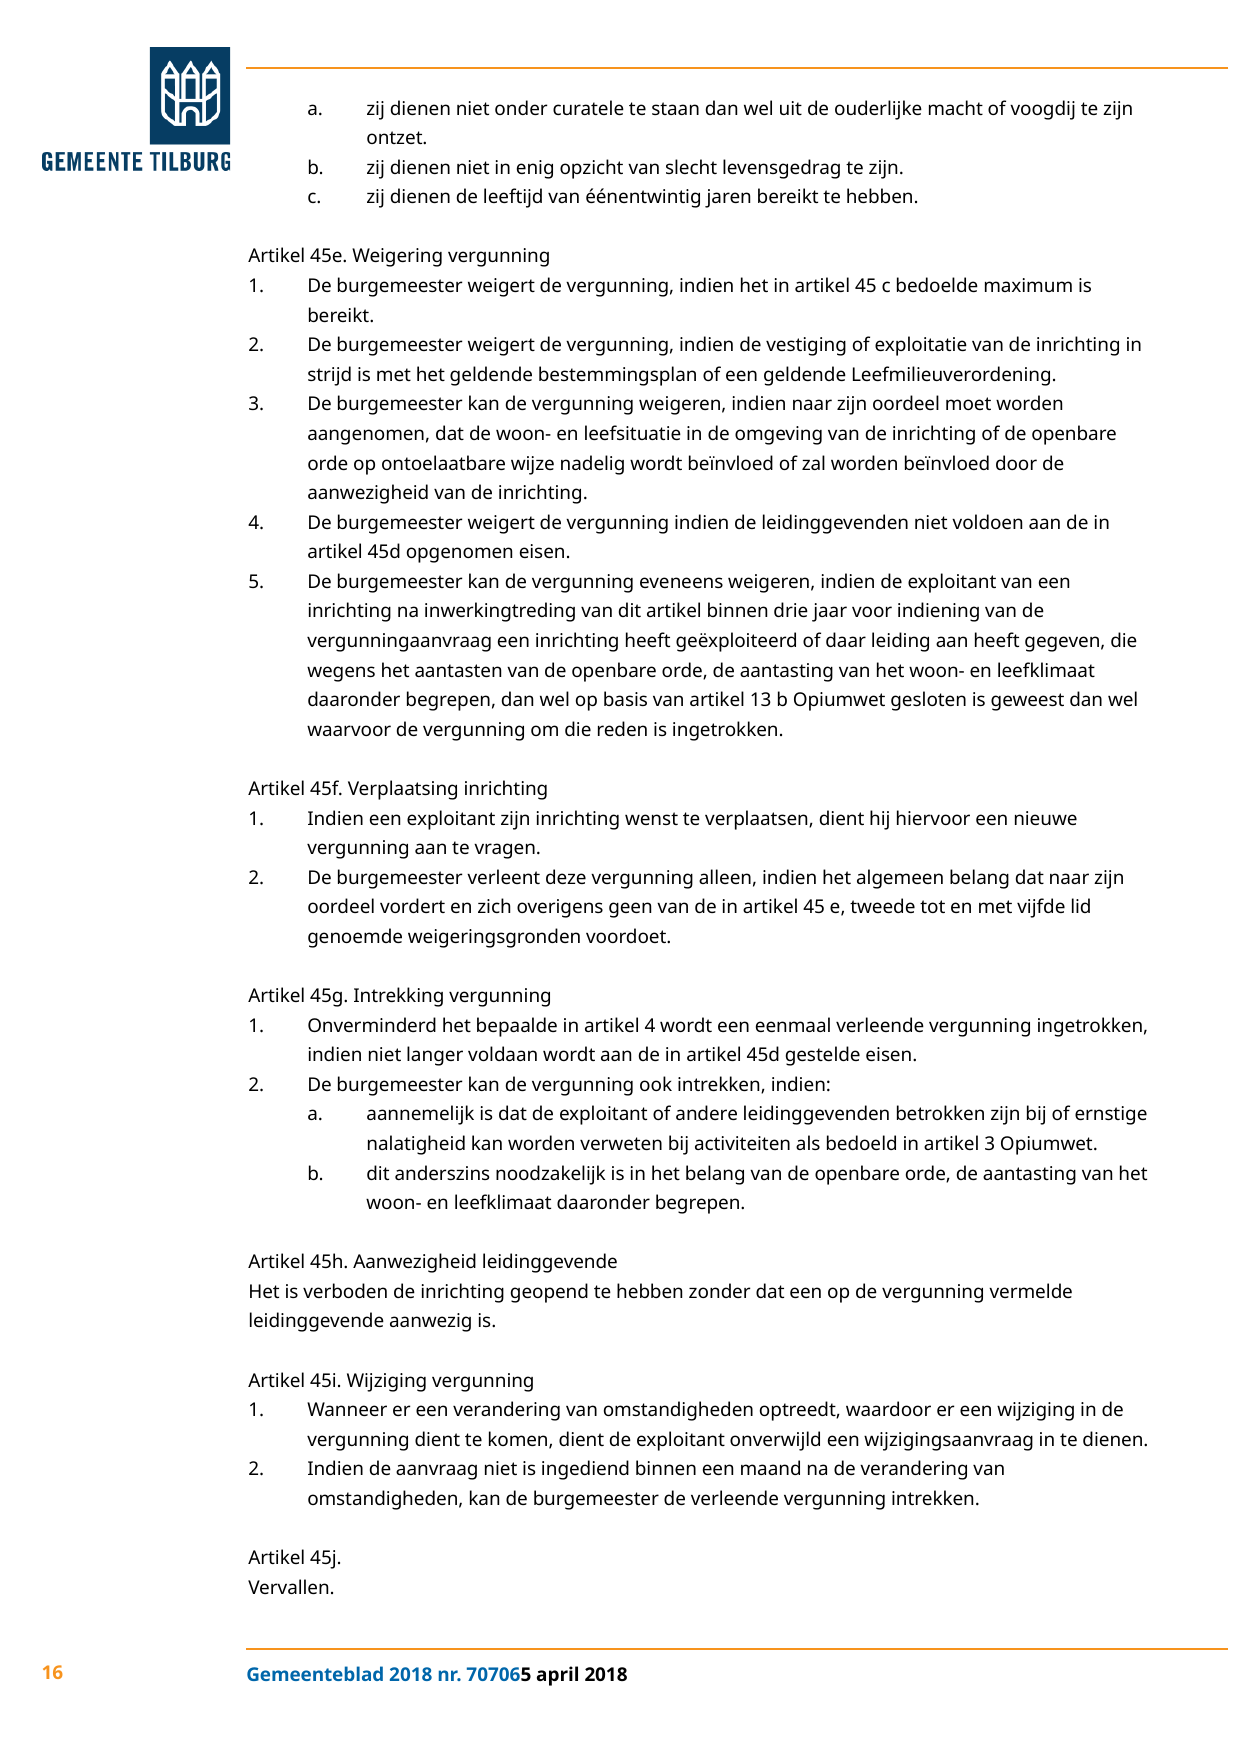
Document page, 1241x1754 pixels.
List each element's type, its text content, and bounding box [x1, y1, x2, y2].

list De burgemeester weigert de vergunning, indien de vestiging of exploitatie van de inrichting in strijd is met het geldende bestemmingsplan of een geldende Leefmilieuverordening. [248, 331, 1152, 387]
text Artikel 45e. Weigering vergunning [248, 243, 1152, 268]
list zij dienen de leeftijd van éénentwintig jaren bereikt te hebben. [307, 183, 1152, 209]
list De burgemeester verleent deze vergunning alleen, indien het algemeen belang dat naar zijn oordeel vordert en zich overigens geen van de in artikel 45 e, tweede tot en met vijfde lid genoemde weigeringsgronden voordoet. [248, 864, 1152, 949]
list dit anderszins noodzakelijk is in het belang van de openbare orde, de aantasting van het woon- en leefklimaat daaronder begrepen. [307, 1160, 1152, 1215]
text Vervallen. [248, 1574, 1152, 1600]
text Het is verboden de inrichting geopend te hebben zonder dat een op de vergunning vermelde leidinggevende aanwezig is. [248, 1278, 1152, 1333]
text Artikel 45g. Intrekking vergunning [248, 982, 1152, 1008]
list De burgemeester kan de vergunning eveneens weigeren, indien de exploitant van een inrichting na inwerkingtreding van dit artikel binnen drie jaar voor indiening van de vergunningaanvraag een inrichting heeft geëxploiteerd of daar leiding aan heeft gegeven, die wegens het aantasten van de openbare orde, de aantasting van het woon- en leefklimaat daaronder begrepen, dan wel op basis van artikel 13 b Opiumwet gesloten is geweest dan wel waarvoor de vergunning om die reden is ingetrokken. [248, 568, 1152, 742]
text Artikel 45j. [248, 1544, 1152, 1570]
picture [41, 47, 231, 172]
text Artikel 45h. Aanwezigheid leidinggevende [248, 1248, 1152, 1274]
list zij dienen niet in enig opzicht van slecht levensgedrag te zijn. [307, 154, 1152, 180]
list aannemelijk is dat de exploitant of andere leidinggevenden betrokken zijn bij of ernstige nalatigheid kan worden verweten bij activiteiten als bedoeld in artikel 3 Opiumwet. [307, 1101, 1152, 1156]
list Indien een exploitant zijn inrichting wenst te verplaatsen, dient hij hiervoor een nieuwe vergunning aan te vragen. [248, 805, 1152, 860]
list Onverminderd het bepaalde in artikel 4 wordt een eenmaal verleende vergunning ingetrokken, indien niet langer voldaan wordt aan de in artikel 45d gestelde eisen. [248, 1012, 1152, 1067]
list De burgemeester kan de vergunning ook intrekken, indien: [248, 1071, 1152, 1097]
list Indien de aanvraag niet is ingediend binnen een maand na de verandering van omstandigheden, kan de burgemeester de verleende vergunning intrekken. [248, 1456, 1152, 1511]
text Artikel 45i. Wijziging vergunning [248, 1367, 1152, 1393]
list De burgemeester weigert de vergunning indien de leidinggevenden niet voldoen aan de in artikel 45d opgenomen eisen. [248, 509, 1152, 564]
list De burgemeester weigert de vergunning, indien het in artikel 45 c bedoelde maximum is bereikt. [248, 272, 1152, 328]
list De burgemeester kan de vergunning weigeren, indien naar zijn oordeel moet worden aangenomen, dat de woon- en leefsituatie in de omgeving van de inrichting of de openbare orde op ontoelaatbare wijze nadelig wordt beïnvloed of zal worden beïnvloed door de aanwezigheid van de inrichting. [248, 391, 1152, 505]
list Wanneer er een verandering van omstandigheden optreedt, waardoor er een wijziging in de vergunning dient te komen, dient de exploitant onverwijld een wijzigingsaanvraag in te dienen. [248, 1396, 1152, 1452]
list zij dienen niet onder curatele te staan dan wel uit de ouderlijke macht of voogdij te zijn ontzet. [307, 95, 1152, 150]
text Artikel 45f. Verplaatsing inrichting [248, 775, 1152, 801]
